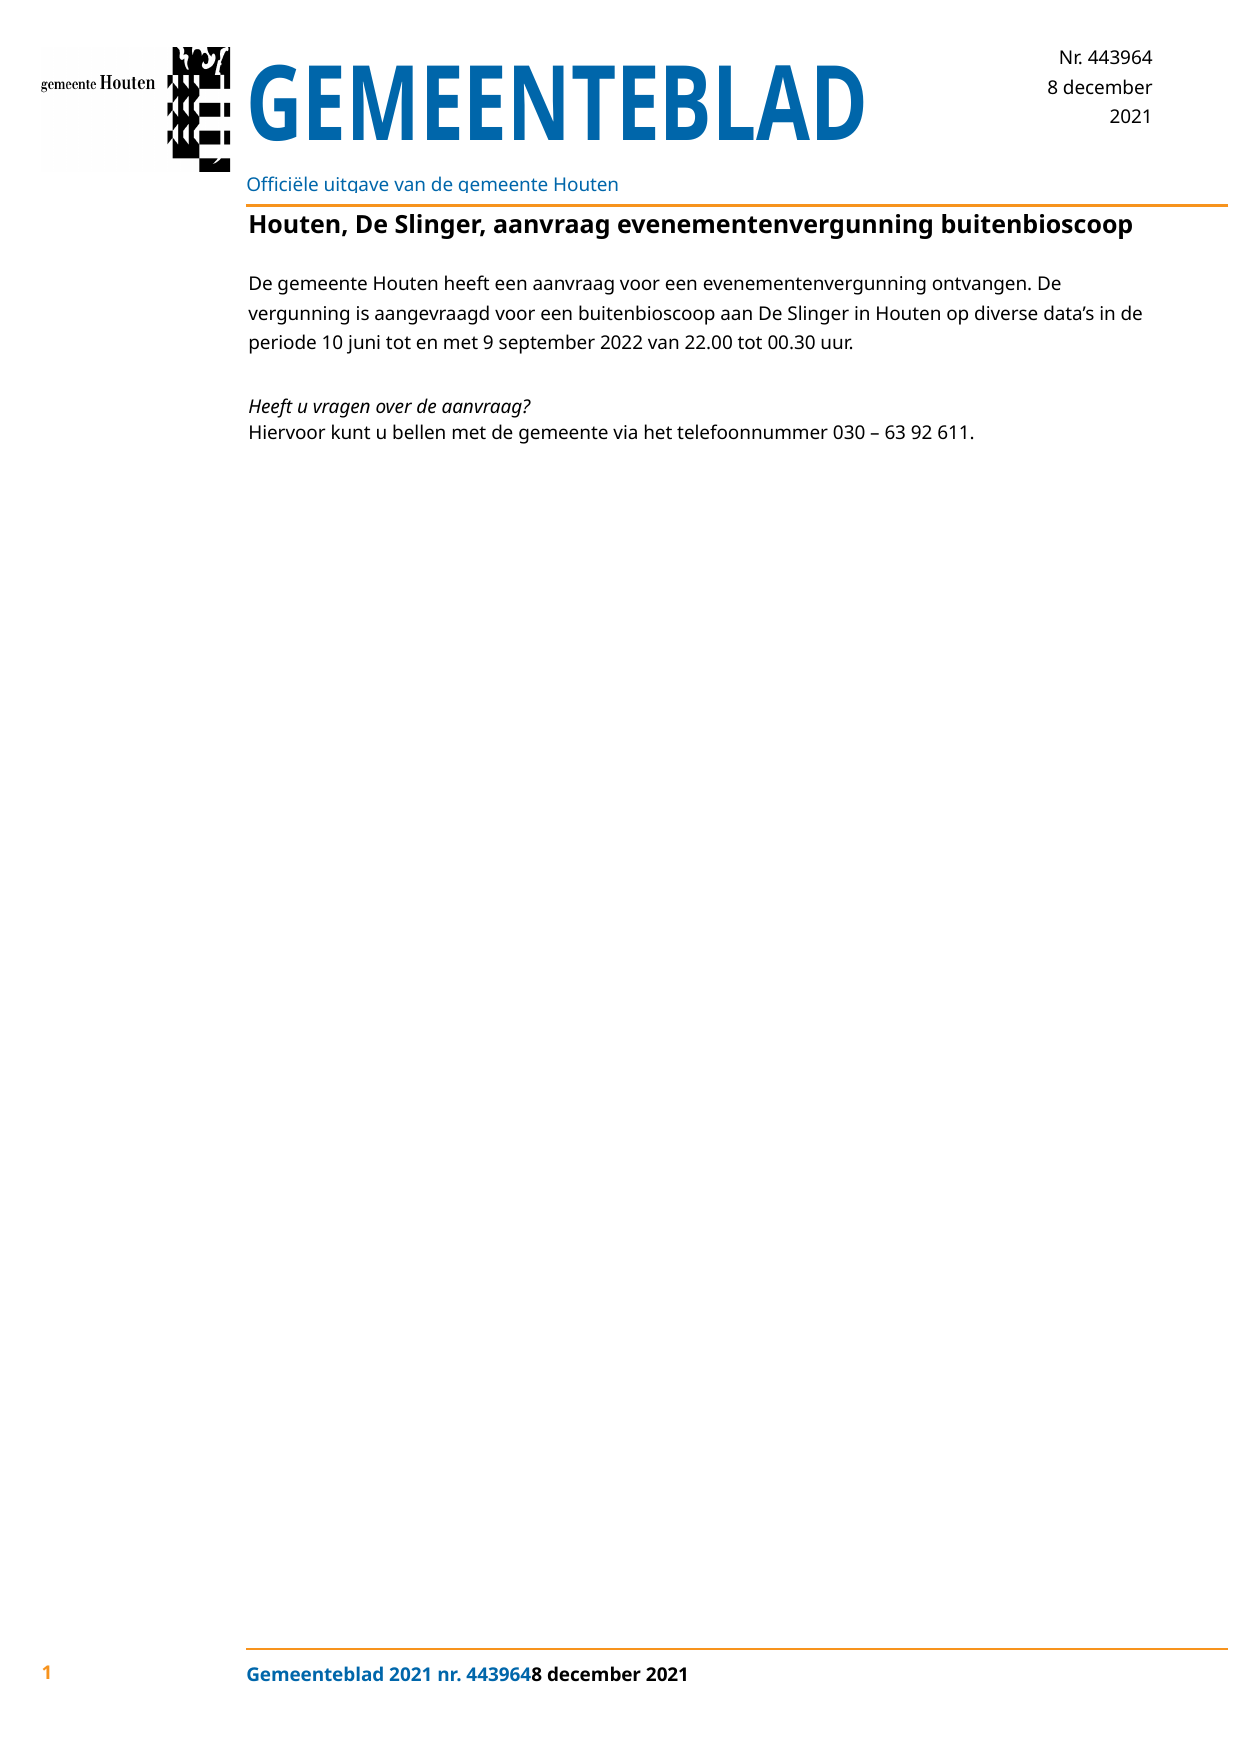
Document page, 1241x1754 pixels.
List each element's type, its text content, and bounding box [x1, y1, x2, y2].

text Houten, De Slinger, aanvraag evenementenvergunning buitenbioscoop [248, 207, 1152, 241]
text De gemeente Houten heeft een aanvraag voor een evenementenvergunning ontvangen. De vergunning is aangevraagd voor een buitenbioscoop aan De Slinger in Houten op diverse data’s in de periode 10 juni tot en met 9 september 2022 van 22.00 tot 00.30 uur. [248, 270, 1152, 355]
picture [41, 47, 231, 172]
text Heeft u vragen over de aanvraag? [248, 393, 1152, 419]
text Hiervoor kunt u bellen met de gemeente via het telefoonnummer 030 – 63 92 611. [248, 419, 1152, 445]
